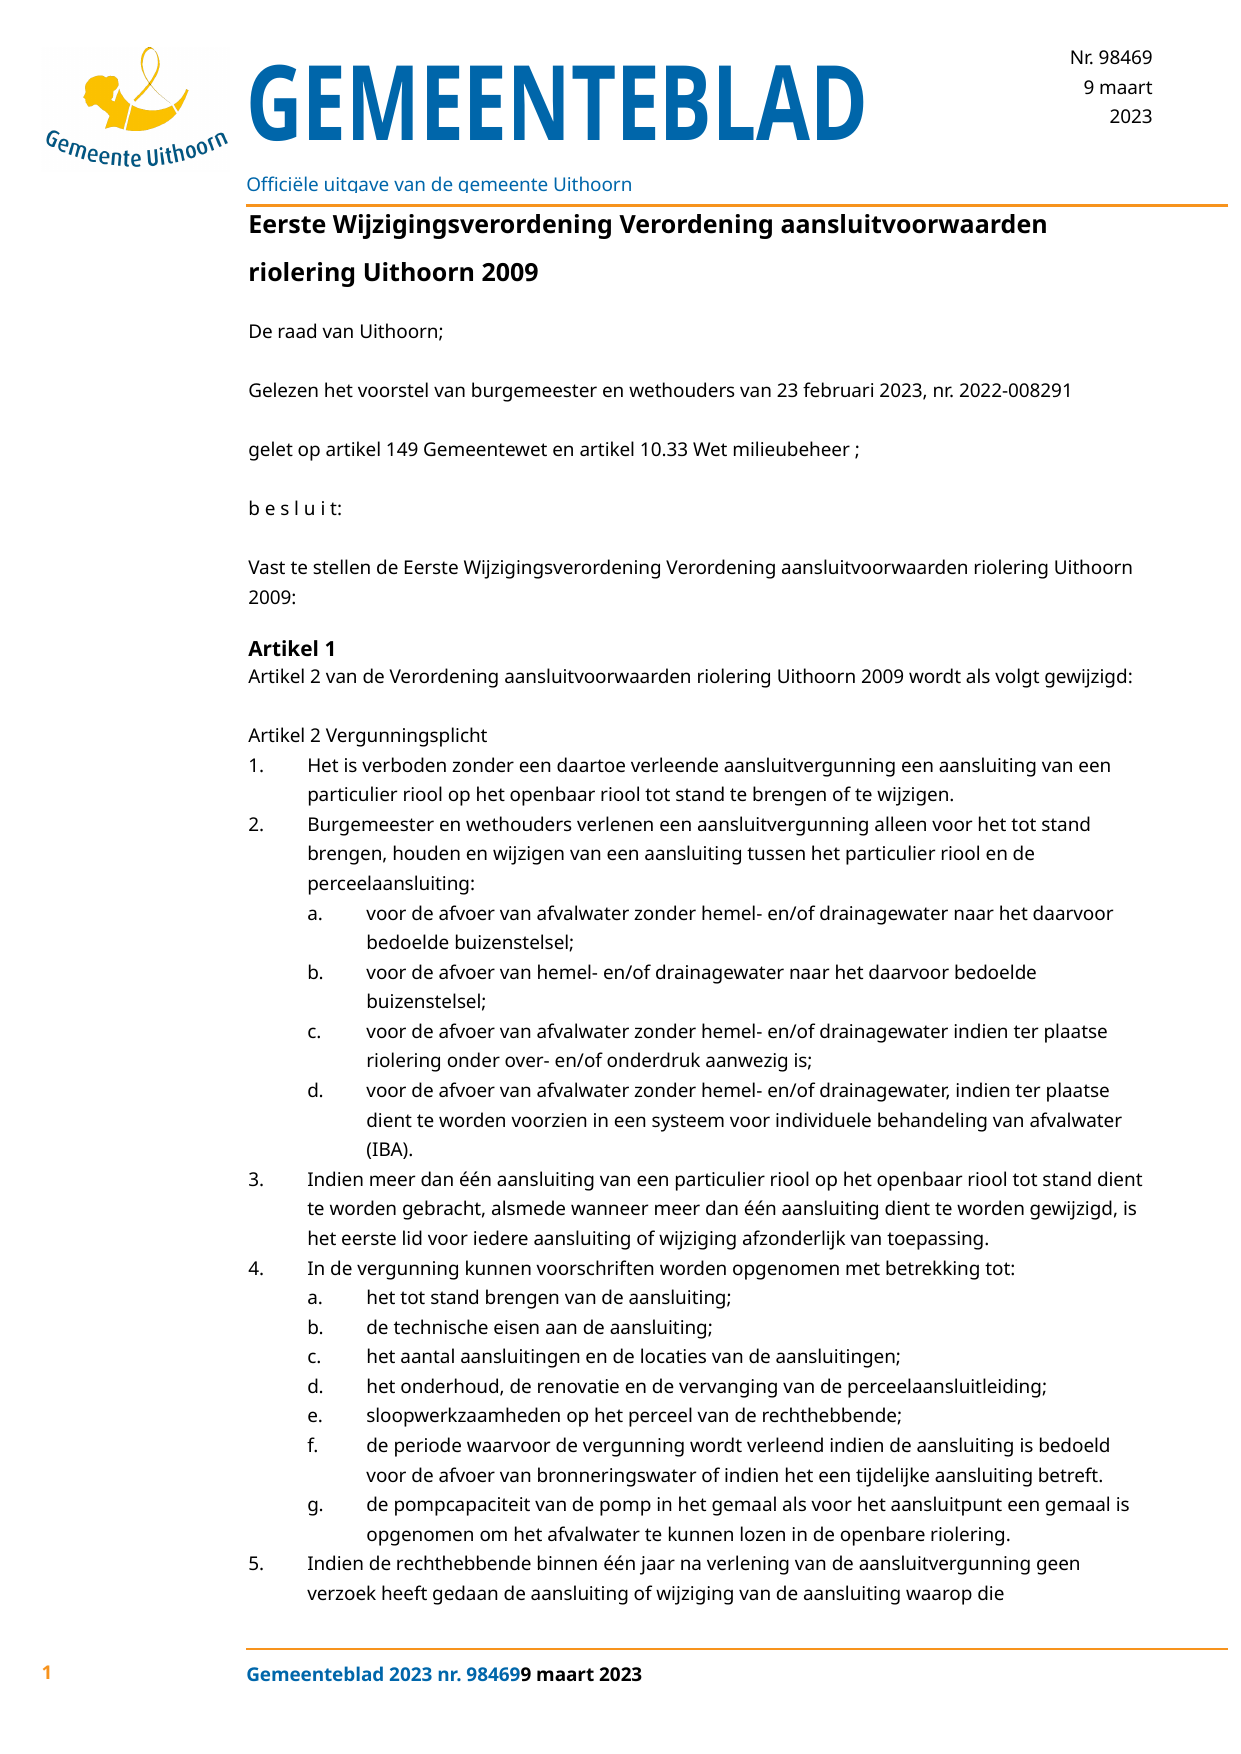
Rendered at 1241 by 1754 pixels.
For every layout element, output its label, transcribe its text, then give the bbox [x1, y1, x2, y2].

list de pompcapaciteit van de pomp in het gemaal als voor het aansluitpunt een gemaal is opgenomen om het afvalwater te kunnen lozen in de openbare riolering. [307, 1491, 1152, 1547]
list het tot stand brengen van de aansluiting; [307, 1284, 1152, 1310]
list voor de afvoer van afvalwater zonder hemel- en/of drainagewater, indien ter plaatse dient te worden voorzien in een systeem voor individuele behandeling van afvalwater (IBA). [307, 1077, 1152, 1162]
text b e s l u i t: [248, 495, 1152, 521]
list het aantal aansluitingen en de locaties van de aansluitingen; [307, 1343, 1152, 1369]
text Artikel 2 van de Verordening aansluitvoorwaarden riolering Uithoorn 2009 wordt als volgt gewijzigd: [248, 663, 1152, 689]
list In de vergunning kunnen voorschriften worden opgenomen met betrekking tot: [248, 1255, 1152, 1280]
text Vast te stellen de Eerste Wijzigingsverordening Verordening aansluitvoorwaarden riolering Uithoorn 2009: [248, 554, 1152, 610]
text Eerste Wijzigingsverordening Verordening aansluitvoorwaarden riolering Uithoorn 2009 [248, 207, 1152, 288]
list de periode waarvoor de vergunning wordt verleend indien de aansluiting is bedoeld voor de afvoer van bronneringswater of indien het een tijdelijke aansluiting betreft. [307, 1432, 1152, 1487]
list Burgemeester en wethouders verlenen een aansluitvergunning alleen voor het tot stand brengen, houden en wijzigen van een aansluiting tussen het particulier riool en de perceelaansluiting: [248, 811, 1152, 896]
text gelet op artikel 149 Gemeentewet en artikel 10.33 Wet milieubeheer ; [248, 436, 1152, 462]
list voor de afvoer van afvalwater zonder hemel- en/of drainagewater indien ter plaatse riolering onder over- en/of onderdruk aanwezig is; [307, 1018, 1152, 1073]
list Indien de rechthebbende binnen één jaar na verlening van de aansluitvergunning geen verzoek heeft gedaan de aansluiting of wijziging van de aansluiting waarop die [248, 1551, 1152, 1606]
text Artikel 2 Vergunningsplicht [248, 722, 1152, 748]
text Gelezen het voorstel van burgemeester en wethouders van 23 februari 2023, nr. 2022-008291 [248, 377, 1152, 403]
text De raad van Uithoorn; [248, 318, 1152, 344]
list het onderhoud, de renovatie en de vervanging van de perceelaansluitleiding; [307, 1373, 1152, 1399]
list Het is verboden zonder een daartoe verleende aansluitvergunning een aansluiting van een particulier riool op het openbaar riool tot stand te brengen of te wijzigen. [248, 752, 1152, 807]
list Indien meer dan één aansluiting van een particulier riool op het openbaar riool tot stand dient te worden gebracht, alsmede wanneer meer dan één aansluiting dient te worden gewijzigd, is het eerste lid voor iedere aansluiting of wijziging afzonderlijk van toepassing. [248, 1166, 1152, 1251]
list sloopwerkzaamheden op het perceel van de rechthebbende; [307, 1403, 1152, 1428]
list de technische eisen aan de aansluiting; [307, 1314, 1152, 1339]
list voor de afvoer van hemel- en/of drainagewater naar het daarvoor bedoelde buizenstelsel; [307, 959, 1152, 1014]
text Artikel 1 [248, 634, 1152, 663]
picture [41, 47, 231, 172]
list voor de afvoer van afvalwater zonder hemel- en/of drainagewater naar het daarvoor bedoelde buizenstelsel; [307, 900, 1152, 955]
